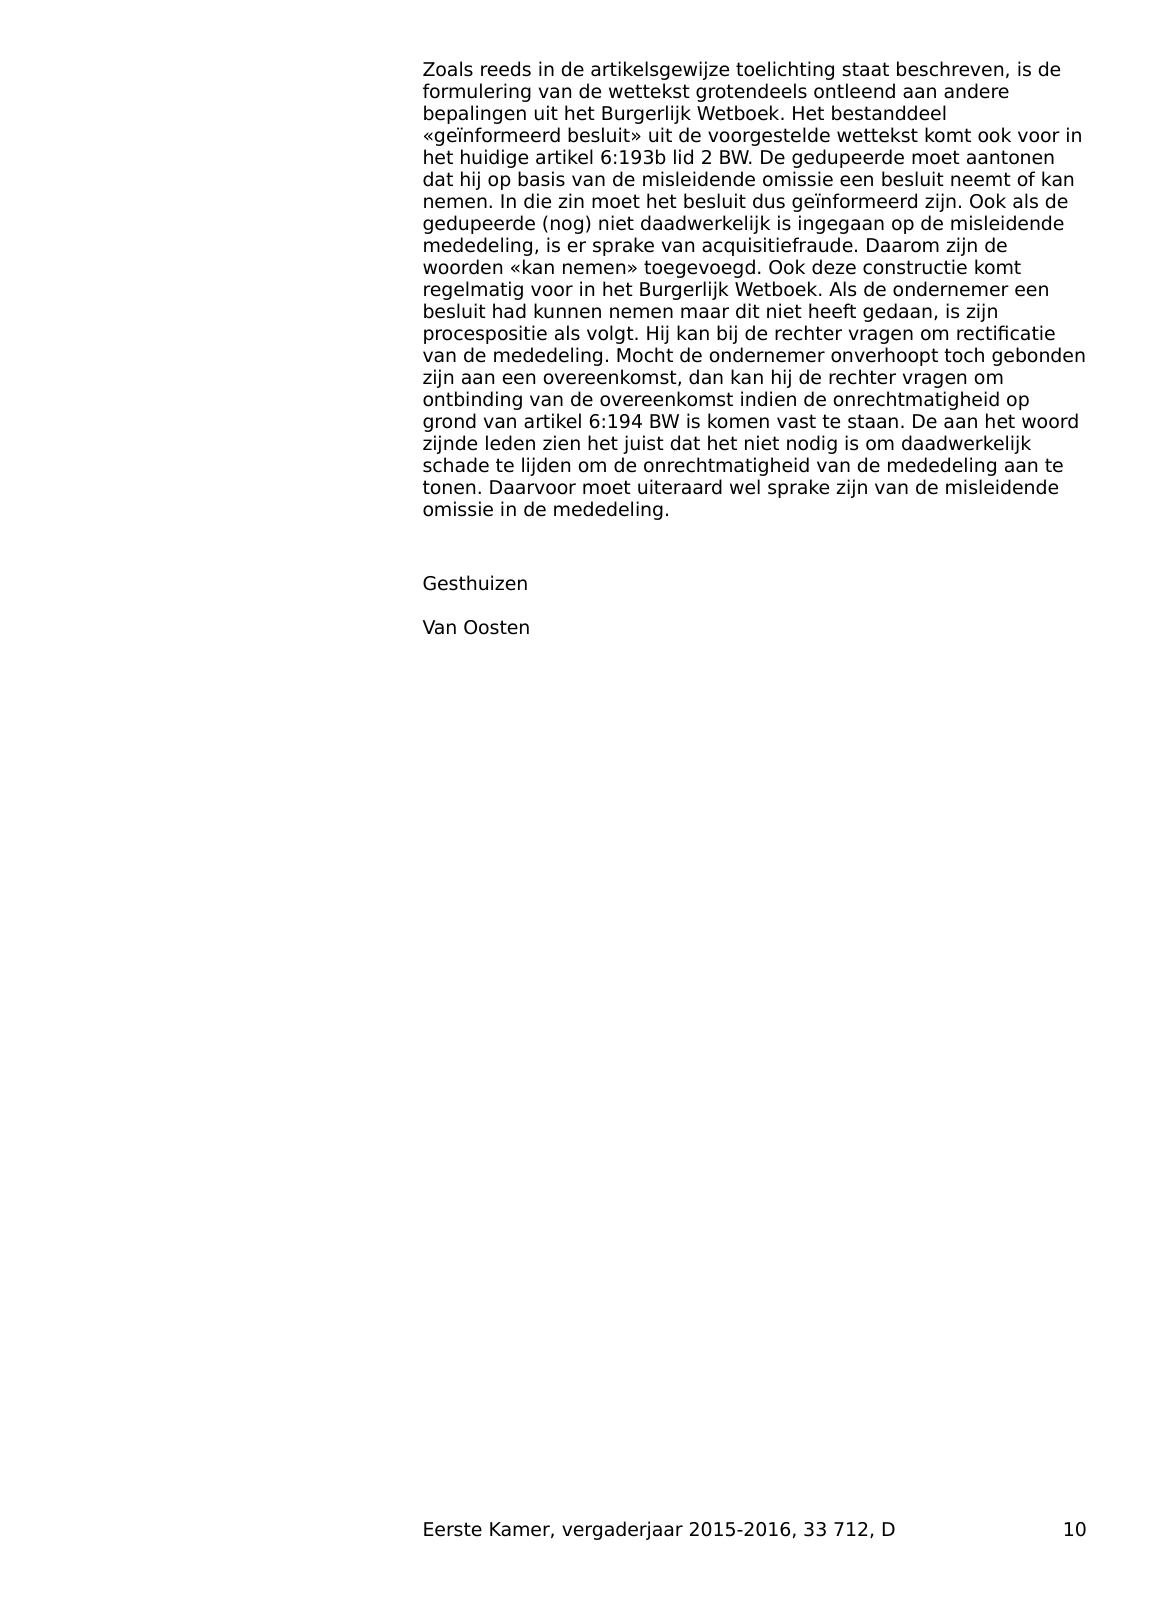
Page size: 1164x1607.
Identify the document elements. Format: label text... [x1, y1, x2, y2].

text Gesthuizen Van Oosten [422, 551, 1087, 638]
text Zoals reeds in de artikelsgewijze toelichting staat beschreven, is de formulering van de wettekst grotendeels ontleend aan andere bepalingen uit het Burgerlijk Wetboek. Het bestanddeel «geïnformeerd besluit» uit de voorgestelde wettekst komt ook voor in het huidige artikel 6:193b lid 2 BW. De gedupeerde moet aantonen dat hij op basis van de misleidende omissie een besluit neemt of kan nemen. In die zin moet het besluit dus geïnformeerd zijn. Ook als de gedupeerde (nog) niet daadwerkelijk is ingegaan op de misleidende mededeling, is er sprake van acquisitiefraude. Daarom zijn de woorden «kan nemen» toegevoegd. Ook deze constructie komt regelmatig voor in het Burgerlijk Wetboek. Als de ondernemer een besluit had kunnen nemen maar dit niet heeft gedaan, is zijn procespositie als volgt. Hij kan bij de rechter vragen om rectificatie van de mededeling. Mocht de ondernemer onverhoopt toch gebonden zijn aan een overeenkomst, dan kan hij de rechter vragen om ontbinding van de overeenkomst indien de onrechtmatigheid op grond van artikel 6:194 BW is komen vast te staan. De aan het woord zijnde leden zien het juist dat het niet nodig is om daadwerkelijk schade te lijden om de onrechtmatigheid van de mededeling aan te tonen. Daarvoor moet uiteraard wel sprake zijn van de misleidende omissie in de mededeling. [422, 59, 1087, 521]
